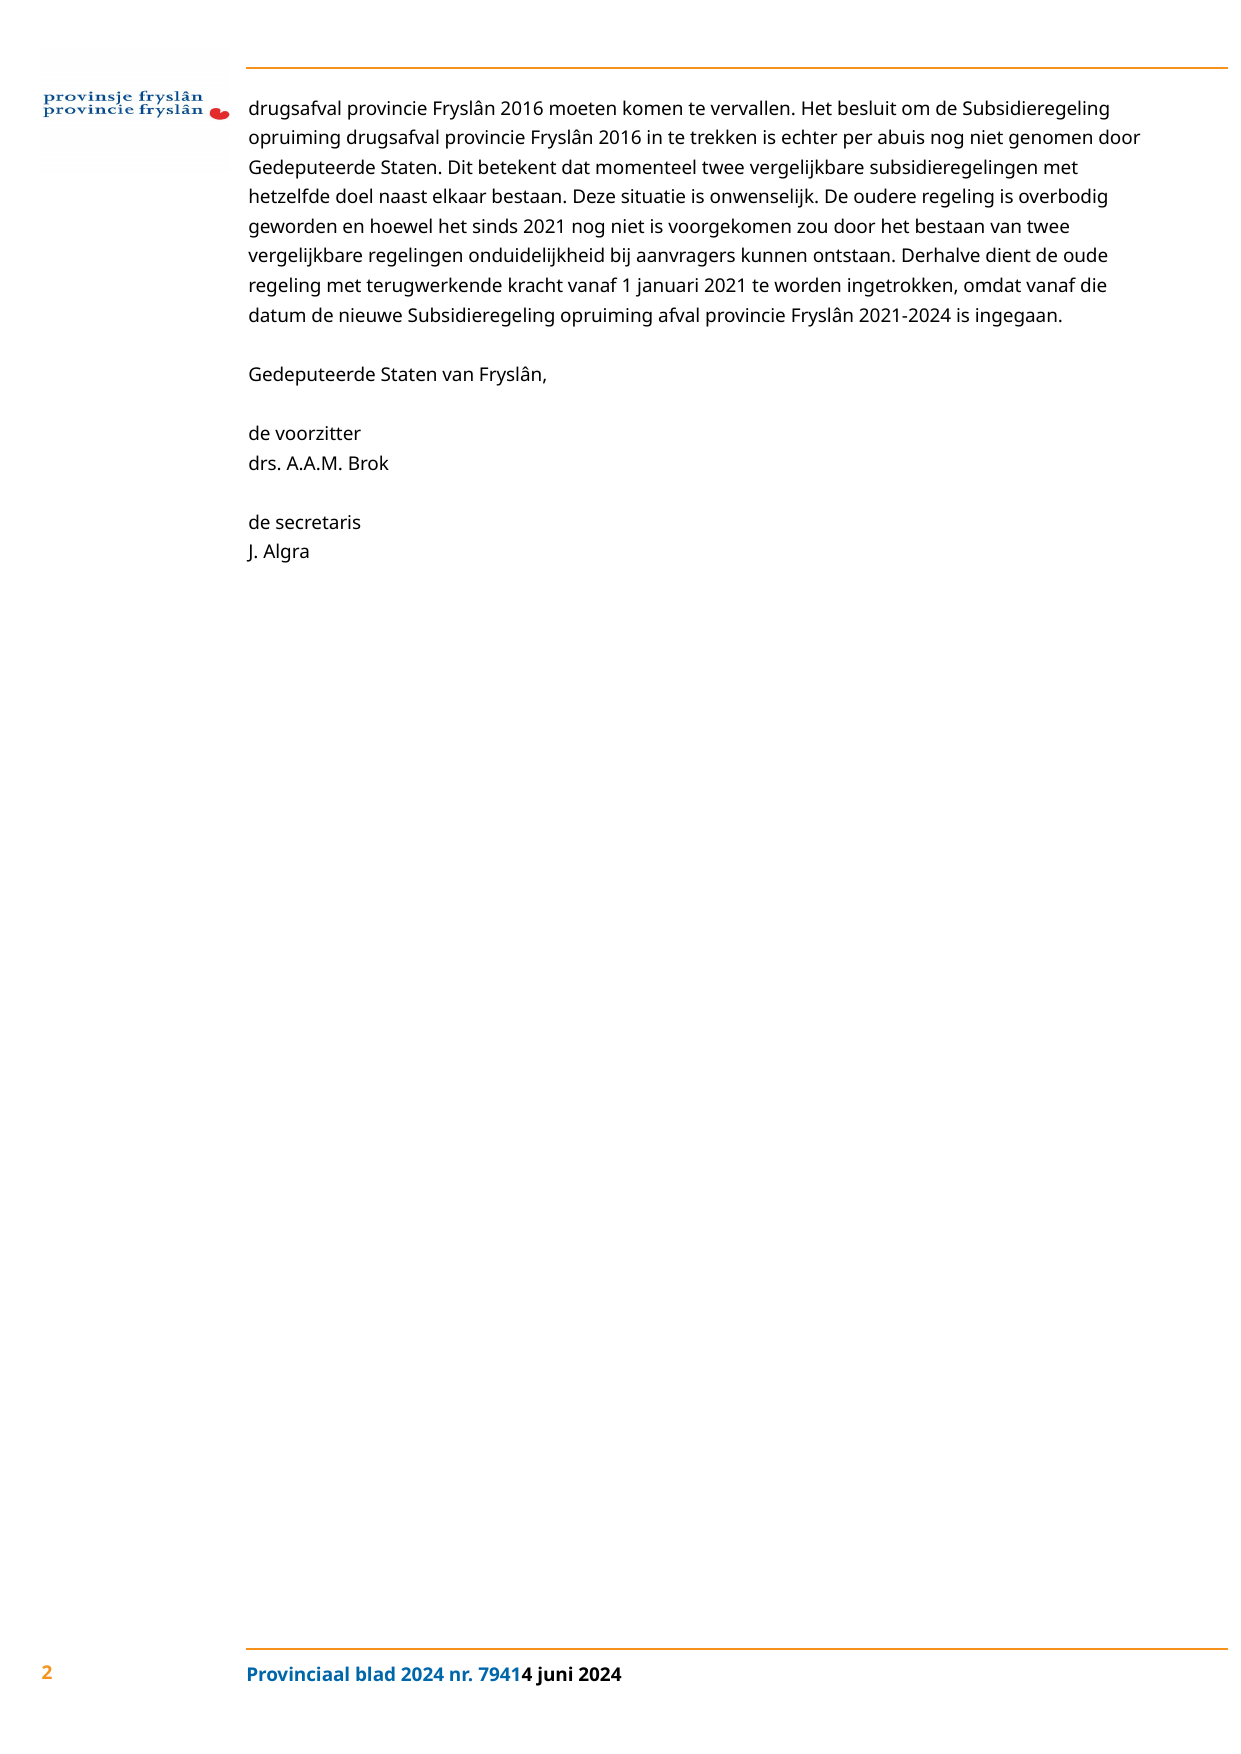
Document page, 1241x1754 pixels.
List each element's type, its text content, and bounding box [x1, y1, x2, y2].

text de voorzitter [248, 420, 1152, 446]
text J. Algra [248, 538, 1152, 564]
text de secretaris [248, 509, 1152, 535]
picture [41, 47, 231, 172]
text Gedeputeerde Staten van Fryslân, [248, 361, 1152, 387]
text drs. A.A.M. Brok [248, 450, 1152, 476]
text drugsafval provincie Fryslân 2016 moeten komen te vervallen. Het besluit om de Subsidieregeling opruiming drugsafval provincie Fryslân 2016 in te trekken is echter per abuis nog niet genomen door Gedeputeerde Staten. Dit betekent dat momenteel twee vergelijkbare subsidieregelingen met hetzelfde doel naast elkaar bestaan. Deze situatie is onwenselijk. De oudere regeling is overbodig geworden en hoewel het sinds 2021 nog niet is voorgekomen zou door het bestaan van twee vergelijkbare regelingen onduidelijkheid bij aanvragers kunnen ontstaan. Derhalve dient de oude regeling met terugwerkende kracht vanaf 1 januari 2021 te worden ingetrokken, omdat vanaf die datum de nieuwe Subsidieregeling opruiming afval provincie Fryslân 2021-2024 is ingegaan. [248, 95, 1152, 328]
